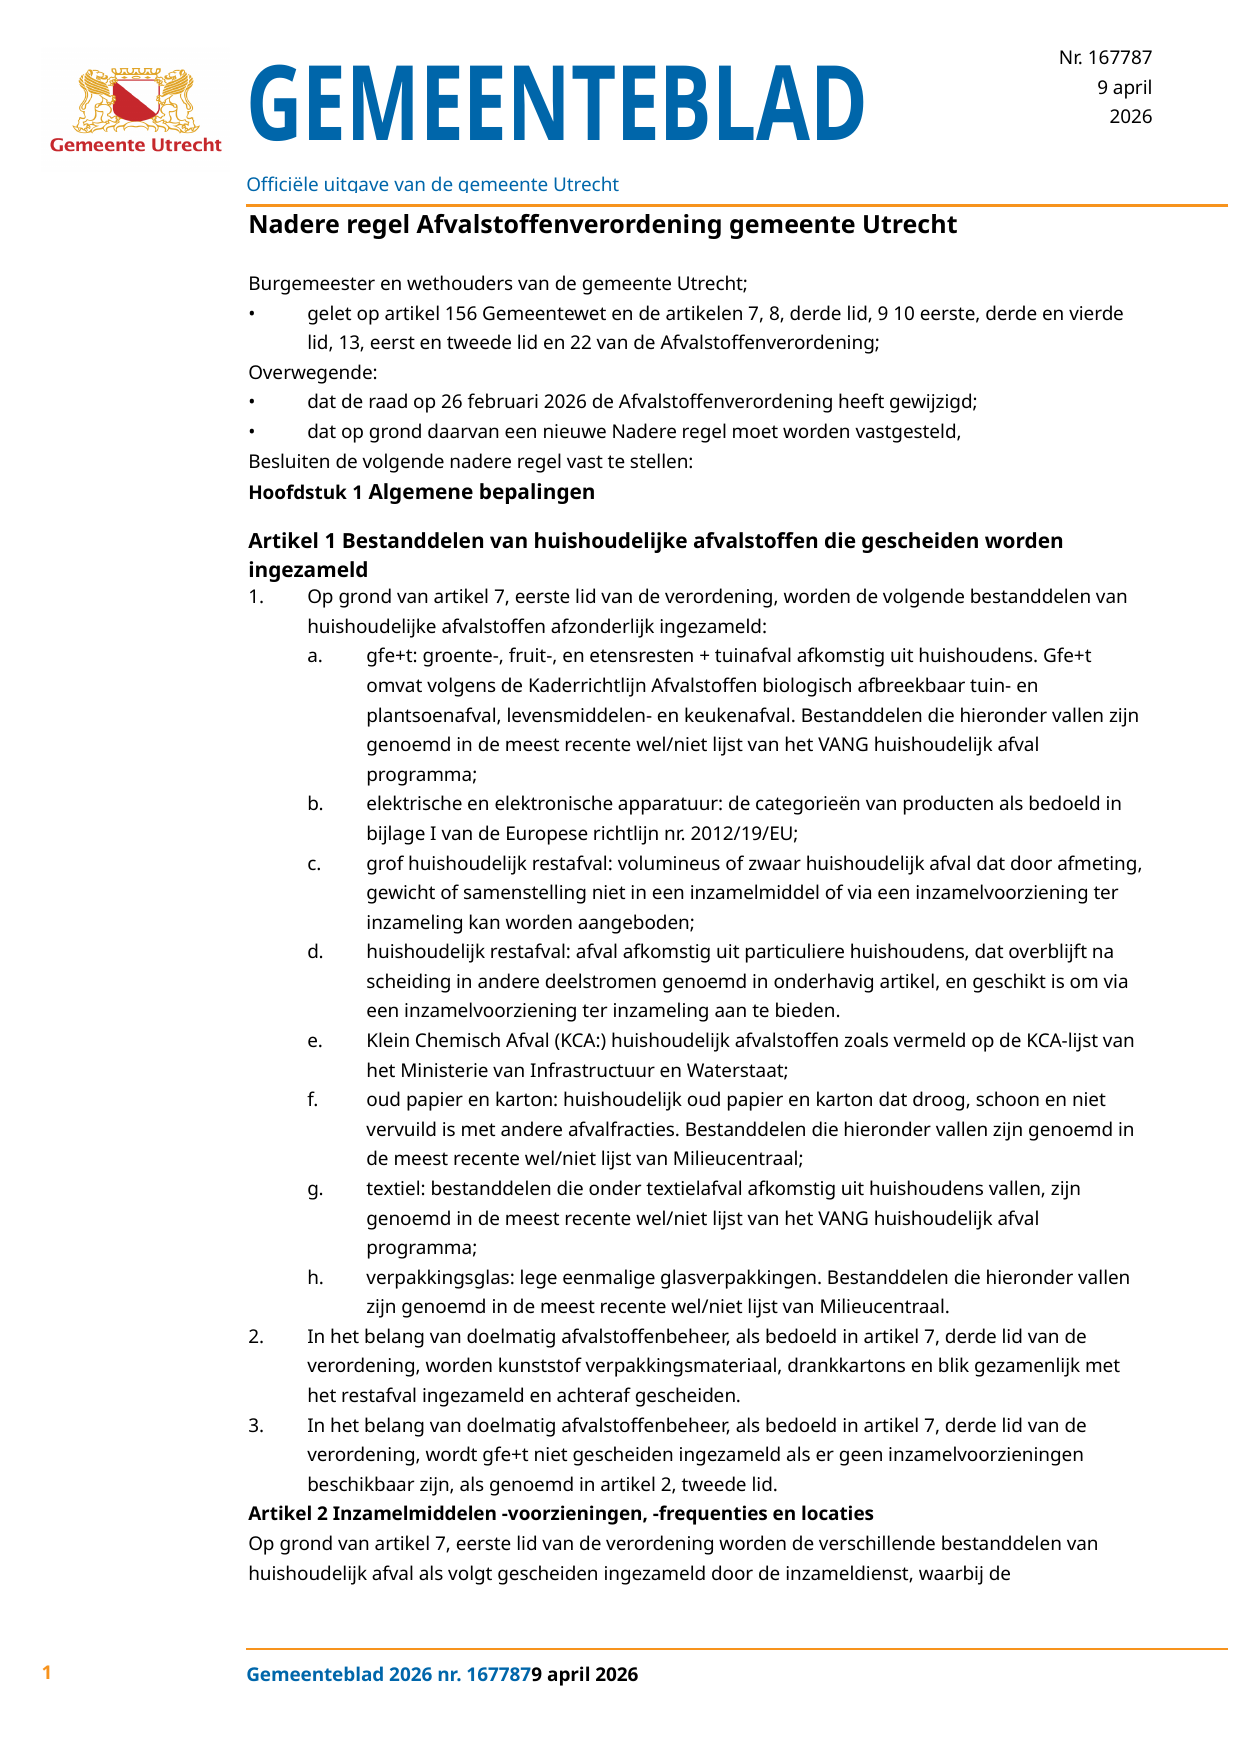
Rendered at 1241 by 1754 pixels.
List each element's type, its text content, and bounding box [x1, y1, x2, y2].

text Overwegende: [248, 359, 1152, 385]
picture [41, 47, 231, 172]
text Artikel 2 Inzamelmiddelen -voorzieningen, -frequenties en locaties [248, 1501, 1152, 1526]
list elektrische en elektronische apparatuur: de categorieën van producten als bedoeld in bijlage I van de Europese richtlijn nr. 2012/19/EU; [307, 791, 1152, 846]
text Burgemeester en wethouders van de gemeente Utrecht; [248, 270, 1152, 296]
list Klein Chemisch Afval (KCA:) huishoudelijk afvalstoffen zoals vermeld op de KCA-lijst van het Ministerie van Infrastructuur en Waterstaat; [307, 1027, 1152, 1083]
list oud papier en karton: huishoudelijk oud papier en karton dat droog, schoon en niet vervuild is met andere afvalfracties. Bestanddelen die hieronder vallen zijn genoemd in de meest recente wel/niet lijst van Milieucentraal; [307, 1086, 1152, 1171]
list In het belang van doelmatig afvalstoffenbeheer, als bedoeld in artikel 7, derde lid van de verordening, worden kunststof verpakkingsmateriaal, drankkartons en blik gezamenlijk met het restafval ingezameld en achteraf gescheiden. [248, 1323, 1152, 1408]
list gfe+t: groente-, fruit-, en etensresten + tuinafval afkomstig uit huishoudens. Gfe+t omvat volgens de Kaderrichtlijn Afvalstoffen biologisch afbreekbaar tuin- en plantsoenafval, levensmiddelen- en keukenafval. Bestanddelen die hieronder vallen zijn genoemd in de meest recente wel/niet lijst van het VANG huishoudelijk afval programma; [307, 643, 1152, 787]
list grof huishoudelijk restafval: volumineus of zwaar huishoudelijk afval dat door afmeting, gewicht of samenstelling niet in een inzamelmiddel of via een inzamelvoorziening ter inzameling kan worden aangeboden; [307, 850, 1152, 935]
text Nadere regel Afvalstoffenverordening gemeente Utrecht [248, 207, 1152, 241]
text Artikel 1 Bestanddelen van huishoudelijke afvalstoffen die gescheiden worden ingezameld [248, 527, 1152, 583]
list gelet op artikel 156 Gemeentewet en de artikelen 7, 8, derde lid, 9 10 eerste, derde en vierde lid, 13, eerst en tweede lid en 22 van de Afvalstoffenverordening; [248, 300, 1152, 355]
list textiel: bestanddelen die onder textielafval afkomstig uit huishoudens vallen, zijn genoemd in de meest recente wel/niet lijst van het VANG huishoudelijk afval programma; [307, 1175, 1152, 1260]
list Op grond van artikel 7, eerste lid van de verordening, worden de volgende bestanddelen van huishoudelijke afvalstoffen afzonderlijk ingezameld: [248, 583, 1152, 639]
list dat de raad op 26 februari 2026 de Afvalstoffenverordening heeft gewijzigd; [248, 389, 1152, 414]
text Besluiten de volgende nadere regel vast te stellen: [248, 448, 1152, 473]
text Op grond van artikel 7, eerste lid van de verordening worden de verschillende bestanddelen van huishoudelijk afval als volgt gescheiden ingezameld door de inzameldienst, waarbij de [248, 1530, 1152, 1586]
list huishoudelijk restafval: afval afkomstig uit particuliere huishoudens, dat overblijft na scheiding in andere deelstromen genoemd in onderhavig artikel, en geschikt is om via een inzamelvoorziening ter inzameling aan te bieden. [307, 938, 1152, 1023]
list In het belang van doelmatig afvalstoffenbeheer, als bedoeld in artikel 7, derde lid van de verordening, wordt gfe+t niet gescheiden ingezameld als er geen inzamelvoorzieningen beschikbaar zijn, als genoemd in artikel 2, tweede lid. [248, 1412, 1152, 1497]
list verpakkingsglas: lege eenmalige glasverpakkingen. Bestanddelen die hieronder vallen zijn genoemd in de meest recente wel/niet lijst van Milieucentraal. [307, 1264, 1152, 1319]
list dat op grond daarvan een nieuwe Nadere regel moet worden vastgesteld, [248, 418, 1152, 444]
text Hoofdstuk 1 Algemene bepalingen [248, 477, 1152, 506]
